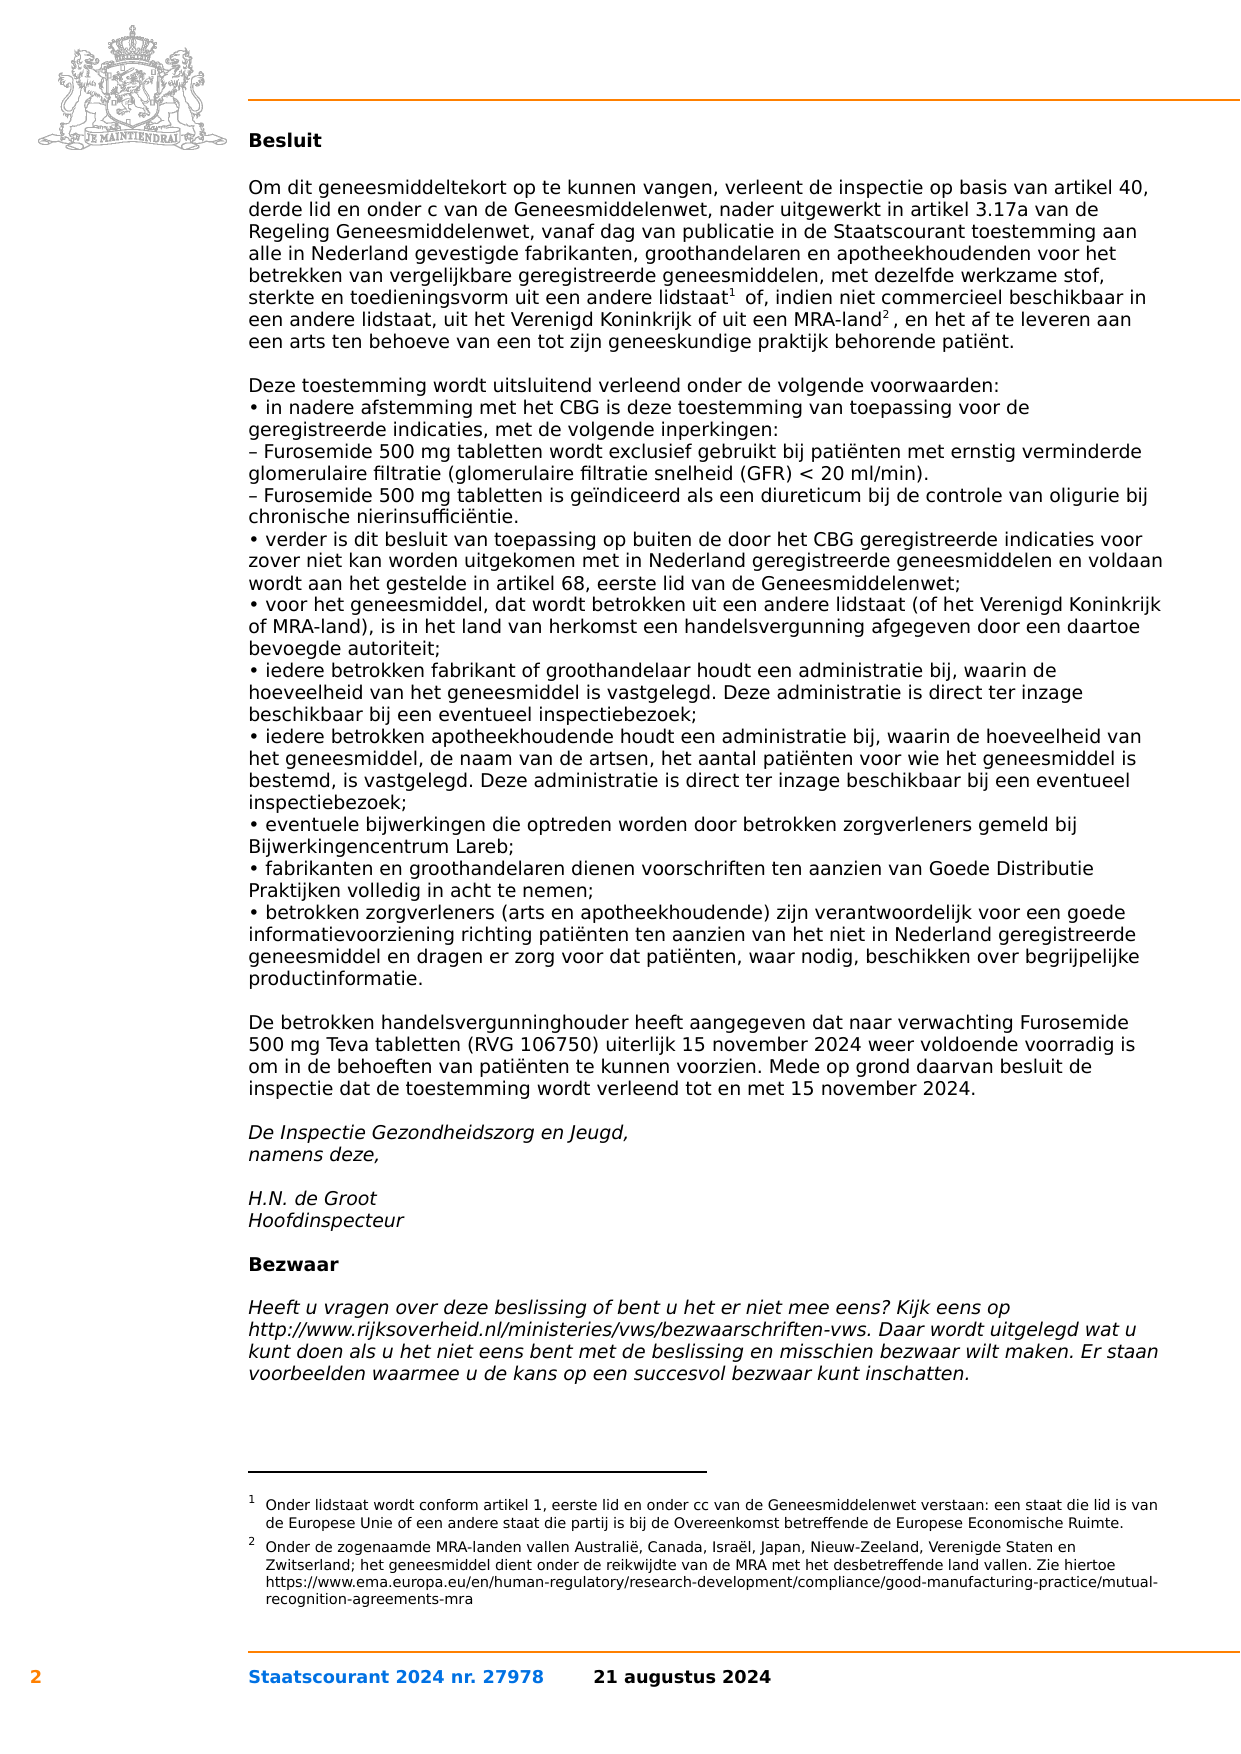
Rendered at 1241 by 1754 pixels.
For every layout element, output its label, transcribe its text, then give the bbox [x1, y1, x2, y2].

text – Furosemide 500 mg tabletten is geïndiceerd als een diureticum bij de controle van oligurie bij chronische nierinsufficiëntie. [248, 484, 1163, 528]
text Om dit geneesmiddeltekort op te kunnen vangen, verleent de inspectie op basis van artikel 40, derde lid en onder c van de Geneesmiddelenwet, nader uitgewerkt in artikel 3.17a van de Regeling Geneesmiddelenwet, vanaf dag van publicatie in de Staatscourant toestemming aan alle in Nederland gevestigde fabrikanten, groothandelaren en apotheekhoudenden voor het betrekken van vergelijkbare geregistreerde geneesmiddelen, met dezelfde werkzame stof, sterkte en toedieningsvorm uit een andere lidstaat of, indien niet commercieel beschikbaar in een andere lidstaat, uit het Verenigd Koninkrijk of uit een MRA-land, en het af te leveren aan een arts ten behoeve van een tot zijn geneeskundige praktijk behorende patiënt. [248, 177, 1163, 353]
text – Furosemide 500 mg tabletten wordt exclusief gebruikt bij patiënten met ernstig verminderde glomerulaire filtratie (glomerulaire filtratie snelheid (GFR) < 20 ml/min). [248, 441, 1163, 484]
text • iedere betrokken fabrikant of groothandelaar houdt een administratie bij, waarin de hoeveelheid van het geneesmiddel is vastgelegd. Deze administratie is direct ter inzage beschikbaar bij een eventueel inspectiebezoek; [248, 660, 1163, 726]
text De Inspectie Gezondheidszorg en Jeugd, namens deze, H.N. de Groot Hoofdinspecteur [248, 1122, 1163, 1232]
text Onder lidstaat wordt conform artikel 1, eerste lid en onder cc van de Geneesmiddelenwet verstaan: een staat die lid is van de Europese Unie of een andere staat die partij is bij de Overeenkomst betreffende de Europese Economische Ruimte. [248, 1493, 1163, 1532]
subtitle Besluit [248, 130, 1163, 152]
text • fabrikanten en groothandelaren dienen voorschriften ten aanzien van Goede Distributie Praktijken volledig in acht te nemen; [248, 858, 1163, 902]
text Bezwaar [248, 1253, 1163, 1275]
text Deze toestemming wordt uitsluitend verleend onder de volgende voorwaarden: [248, 374, 1163, 397]
picture [38, 25, 227, 150]
text • eventuele bijwerkingen die optreden worden door betrokken zorgverleners gemeld bij Bijwerkingencentrum Lareb; [248, 814, 1163, 858]
text De betrokken handelsvergunninghouder heeft aangegeven dat naar verwachting Furosemide 500 mg Teva tabletten (RVG 106750) uiterlijk 15 november 2024 weer voldoende voorradig is om in de behoeften van patiënten te kunnen voorzien. Mede op grond daarvan besluit de inspectie dat de toestemming wordt verleend tot en met 15 november 2024. [248, 1012, 1163, 1100]
text Heeft u vragen over deze beslissing of bent u het er niet mee eens? Kijk eens op http://www.rijksoverheid.nl/ministeries/vws/bezwaarschriften-vws. Daar wordt uitgelegd wat u kunt doen als u het niet eens bent met de beslissing en misschien bezwaar wilt maken. Er staan voorbeelden waarmee u de kans op een succesvol bezwaar kunt inschatten. [248, 1297, 1163, 1385]
text Onder de zogenaamde MRA-landen vallen Australië, Canada, Israël, Japan, Nieuw-Zeeland, Verenigde Staten en Zwitserland; het geneesmiddel dient onder de reikwijdte van de MRA met het desbetreffende land vallen. Zie hiertoe https://www.ema.europa.eu/en/human-regulatory/research-development/compliance/good-manufacturing-practice/mutual-recognition-agreements-mra [248, 1535, 1163, 1608]
text • in nadere afstemming met het CBG is deze toestemming van toepassing voor de geregistreerde indicaties, met de volgende inperkingen: [248, 397, 1163, 441]
text • iedere betrokken apotheekhoudende houdt een administratie bij, waarin de hoeveelheid van het geneesmiddel, de naam van de artsen, het aantal patiënten voor wie het geneesmiddel is bestemd, is vastgelegd. Deze administratie is direct ter inzage beschikbaar bij een eventueel inspectiebezoek; [248, 726, 1163, 814]
text • voor het geneesmiddel, dat wordt betrokken uit een andere lidstaat (of het Verenigd Koninkrijk of MRA-land), is in het land van herkomst een handelsvergunning afgegeven door een daartoe bevoegde autoriteit; [248, 594, 1163, 660]
text • betrokken zorgverleners (arts en apotheekhoudende) zijn verantwoordelijk voor een goede informatievoorziening richting patiënten ten aanzien van het niet in Nederland geregistreerde geneesmiddel en dragen er zorg voor dat patiënten, waar nodig, beschikken over begrijpelijke productinformatie. [248, 902, 1163, 990]
text • verder is dit besluit van toepassing op buiten de door het CBG geregistreerde indicaties voor zover niet kan worden uitgekomen met in Nederland geregistreerde geneesmiddelen en voldaan wordt aan het gestelde in artikel 68, eerste lid van de Geneesmiddelenwet; [248, 528, 1163, 594]
